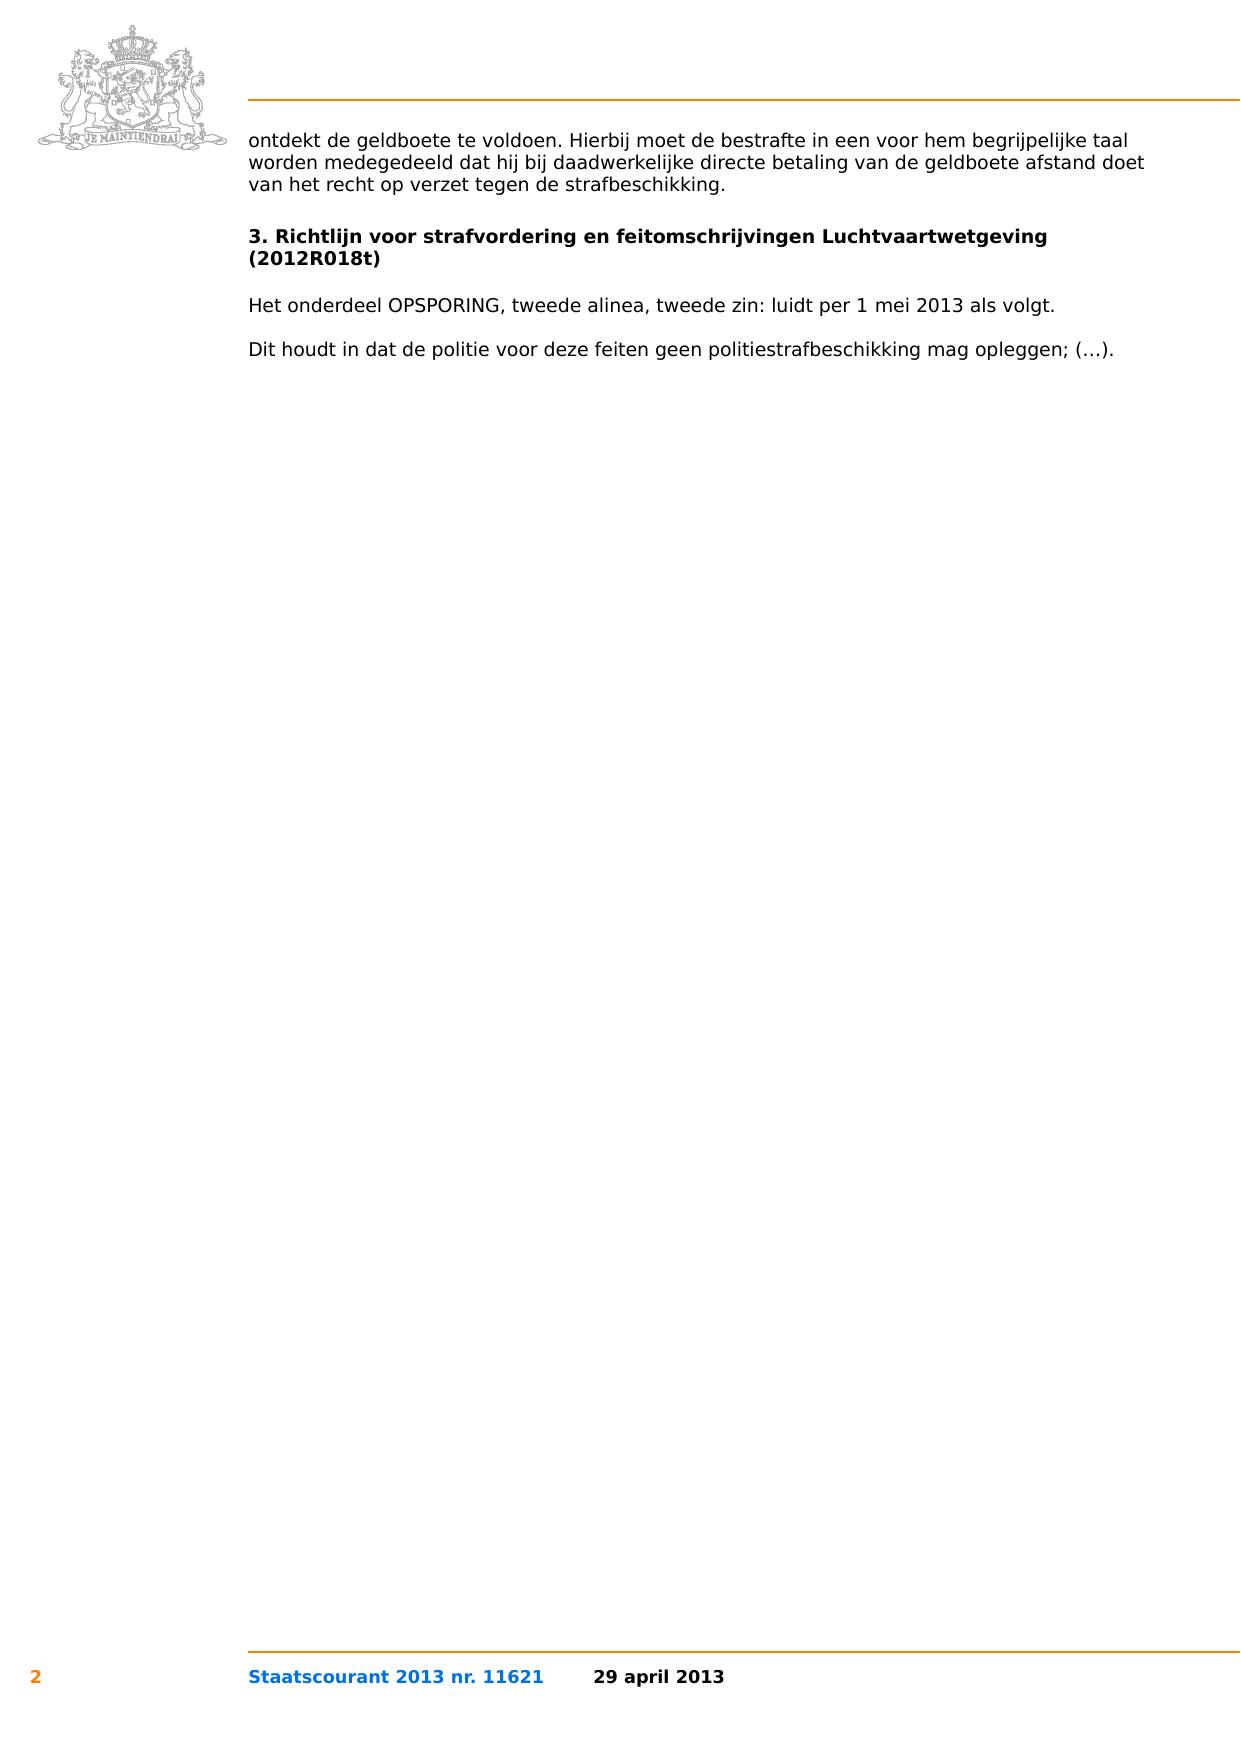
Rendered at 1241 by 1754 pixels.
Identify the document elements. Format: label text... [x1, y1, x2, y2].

text Dit houdt in dat de politie voor deze feiten geen politiestrafbeschikking mag opleggen; (…). [248, 339, 1163, 361]
subtitle 3. Richtlijn voor strafvordering en feitomschrijvingen Luchtvaartwetgeving (2012R018t) [248, 226, 1163, 270]
picture [38, 25, 227, 150]
text ontdekt de geldboete te voldoen. Hierbij moet de bestrafte in een voor hem begrijpelijke taal worden medegedeeld dat hij bij daadwerkelijke directe betaling van de geldboete afstand doet van het recht op verzet tegen de strafbeschikking. [248, 130, 1163, 196]
text Het onderdeel OPSPORING, tweede alinea, tweede zin: luidt per 1 mei 2013 als volgt. [248, 295, 1163, 317]
